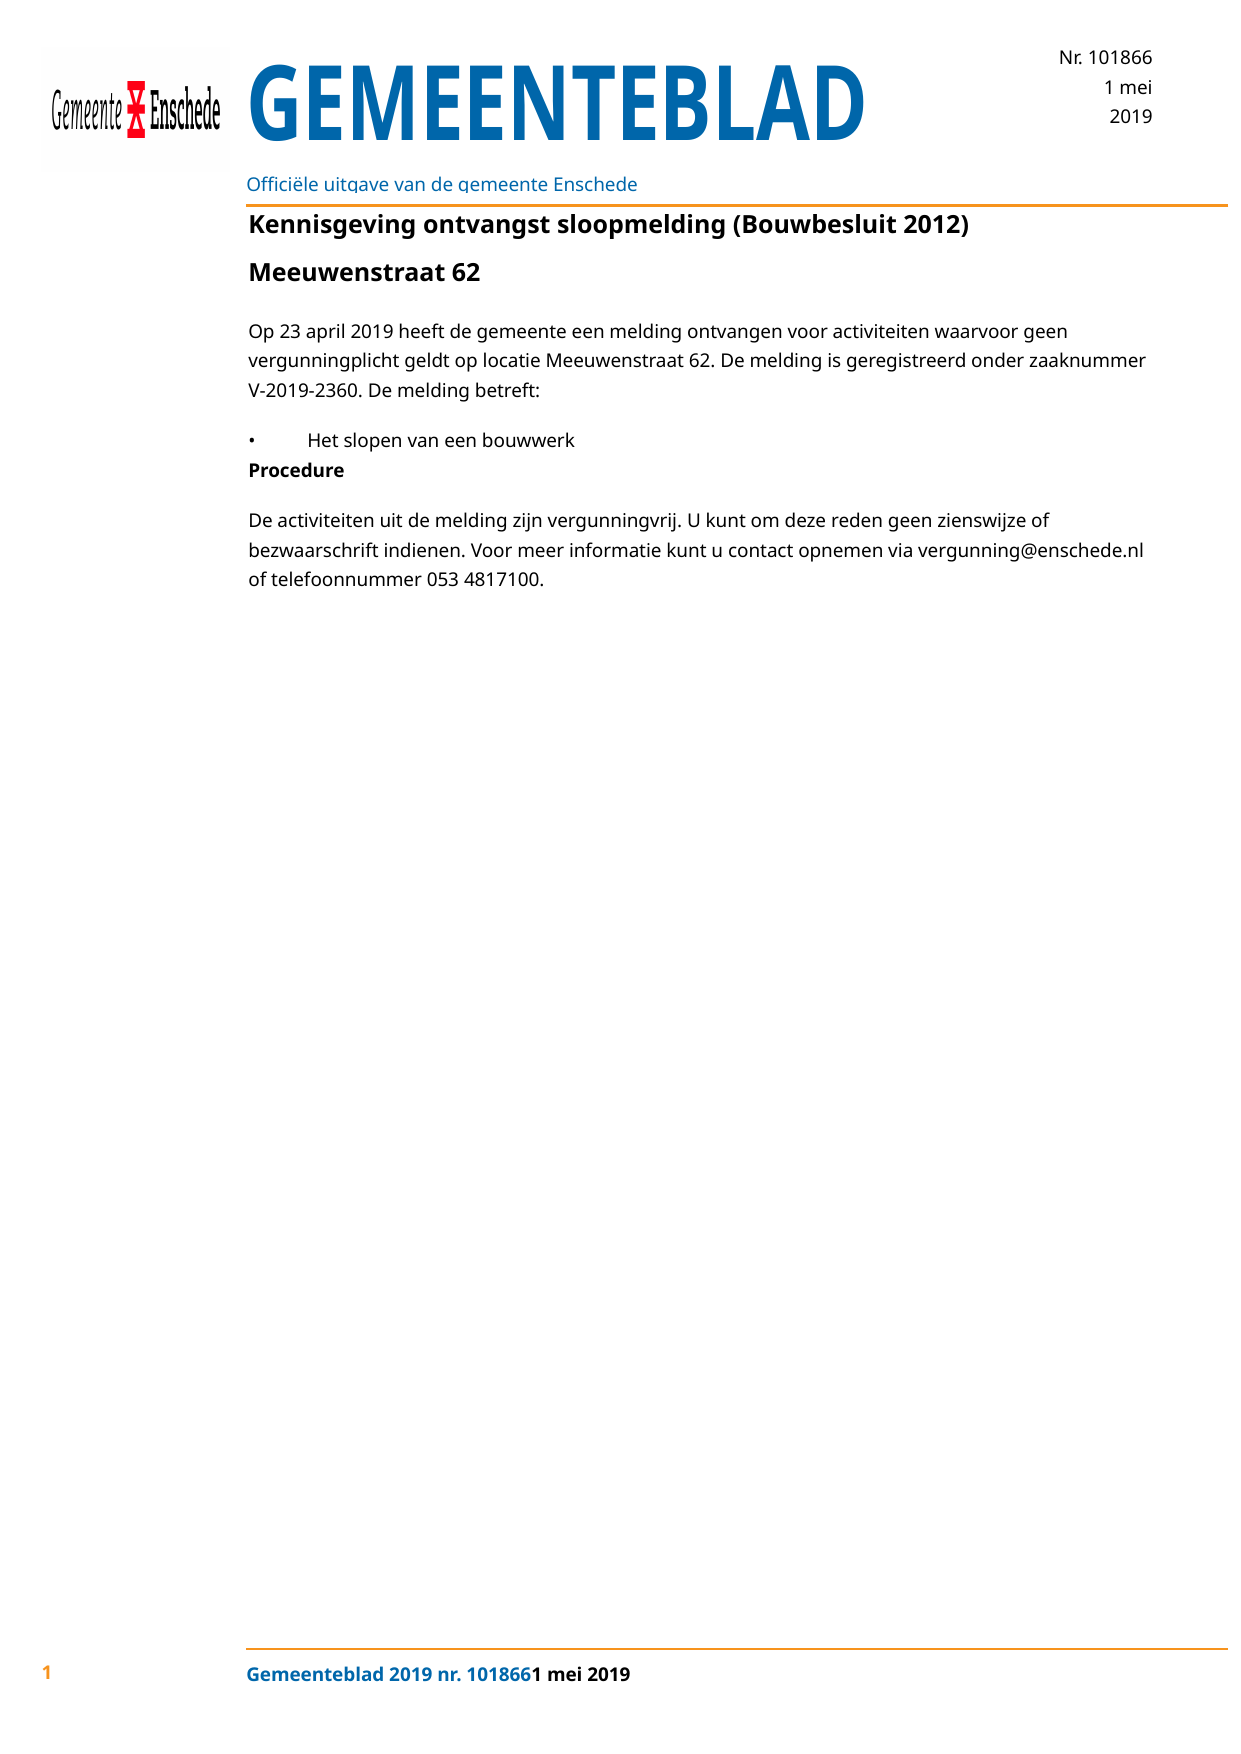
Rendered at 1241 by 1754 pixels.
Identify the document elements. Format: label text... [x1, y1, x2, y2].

text Procedure [248, 457, 1152, 483]
text Op 23 april 2019 heeft de gemeente een melding ontvangen voor activiteiten waarvoor geen vergunningplicht geldt op locatie Meeuwenstraat 62. De melding is geregistreerd onder zaaknummer V-2019-2360. De melding betreft: [248, 318, 1152, 403]
picture [41, 47, 231, 172]
text De activiteiten uit de melding zijn vergunningvrij. U kunt om deze reden geen zienswijze of bezwaarschrift indienen. Voor meer informatie kunt u contact opnemen via vergunning@enschede.nl of telefoonnummer 053 4817100. [248, 507, 1152, 592]
list Het slopen van een bouwwerk [248, 427, 1152, 453]
text Kennisgeving ontvangst sloopmelding (Bouwbesluit 2012) Meeuwenstraat 62 [248, 207, 1152, 288]
